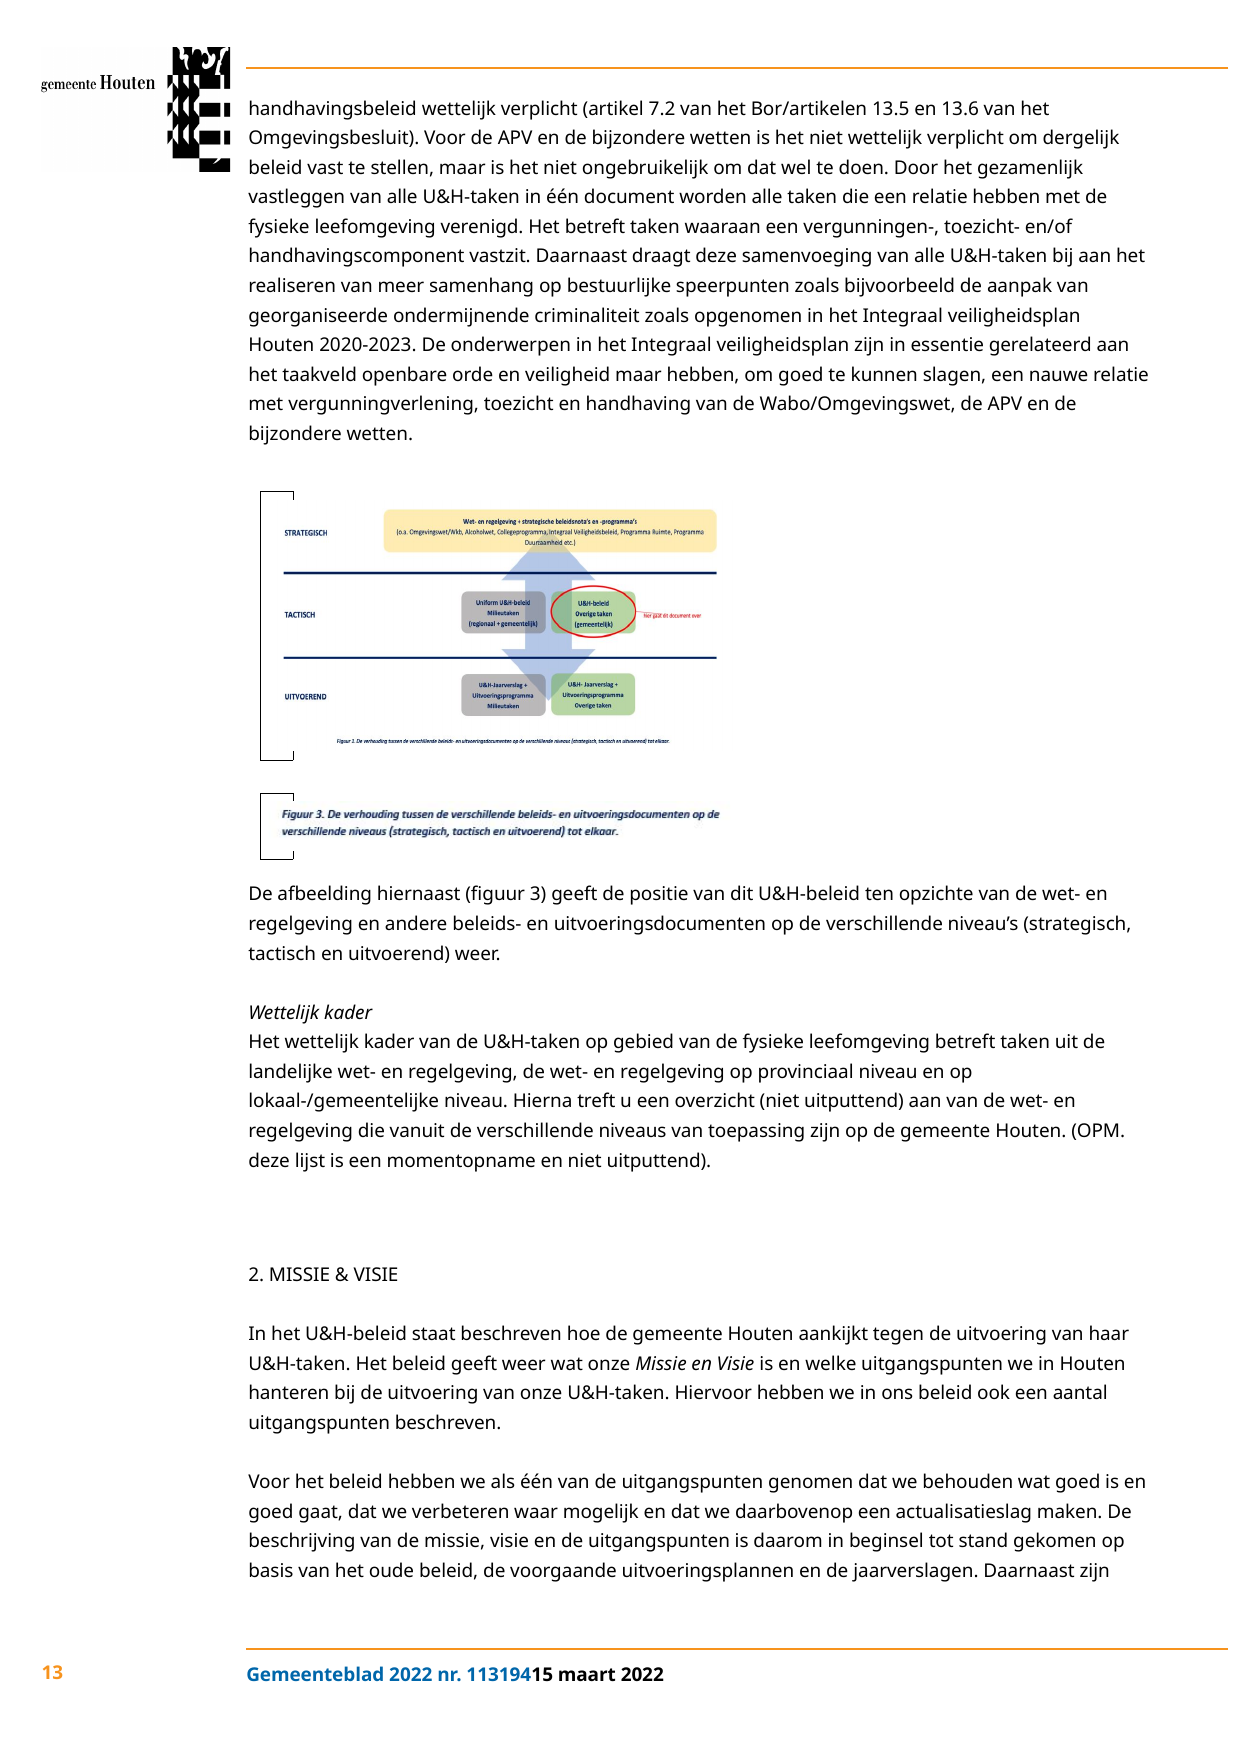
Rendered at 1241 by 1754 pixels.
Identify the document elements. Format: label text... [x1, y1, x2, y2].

text De afbeelding hiernaast (figuur 3) geeft de positie van dit U&H-beleid ten opzichte van de wet- en regelgeving en andere beleids- en uitvoeringsdocumenten op de verschillende niveau’s (strategisch, tactisch en uitvoerend) weer. [248, 881, 1152, 965]
text Het wettelijk kader van de U&H-taken op gebied van de fysieke leefomgeving betreft taken uit de landelijke wet- en regelgeving, de wet- en regelgeving op provinciaal niveau en op lokaal-/gemeentelijke niveau. Hierna treft u een overzicht (niet uitputtend) aan van de wet- en regelgeving die vanuit de verschillende niveaus van toepassing zijn op de gemeente Houten. (OPM. deze lijst is een momentopname en niet uitputtend). [248, 1028, 1152, 1172]
picture [268, 801, 742, 851]
text Voor het beleid hebben we als één van de uitgangspunten genomen dat we behouden wat goed is en goed gaat, dat we verbeteren waar mogelijk en dat we daarbovenop een actualisatieslag maken. De beschrijving van de missie, visie en de uitgangspunten is daarom in beginsel tot stand gekomen op basis van het oude beleid, de voorgaande uitvoeringsplannen en de jaarverslagen. Daarnaast zijn [248, 1468, 1152, 1583]
text Wettelijk kader [248, 999, 1152, 1024]
picture [268, 500, 742, 751]
text In het U&H-beleid staat beschreven hoe de gemeente Houten aankijkt tegen de uitvoering van haar U&H-taken. Het beleid geeft weer wat onze Missie en Visie is en welke uitgangspunten we in Houten hanteren bij de uitvoering van onze U&H-taken. Hiervoor hebben we in ons beleid ook een aantal uitgangspunten beschreven. [248, 1320, 1152, 1435]
text 2. MISSIE & VISIE [248, 1261, 1152, 1287]
picture [41, 47, 231, 172]
text handhavingsbeleid wettelijk verplicht (artikel 7.2 van het Bor/artikelen 13.5 en 13.6 van het Omgevingsbesluit). Voor de APV en de bijzondere wetten is het niet wettelijk verplicht om dergelijk beleid vast te stellen, maar is het niet ongebruikelijk om dat wel te doen. Door het gezamenlijk vastleggen van alle U&H-taken in één document worden alle taken die een relatie hebben met de fysieke leefomgeving verenigd. Het betreft taken waaraan een vergunningen-, toezicht- en/of handhavingscomponent vastzit. Daarnaast draagt deze samenvoeging van alle U&H-taken bij aan het realiseren van meer samenhang op bestuurlijke speerpunten zoals bijvoorbeeld de aanpak van georganiseerde ondermijnende criminaliteit zoals opgenomen in het Integraal veiligheidsplan Houten 2020-2023. De onderwerpen in het Integraal veiligheidsplan zijn in essentie gerelateerd aan het taakveld openbare orde en veiligheid maar hebben, om goed te kunnen slagen, een nauwe relatie met vergunningverlening, toezicht en handhaving van de Wabo/Omgevingswet, de APV en de bijzondere wetten. [248, 95, 1152, 446]
